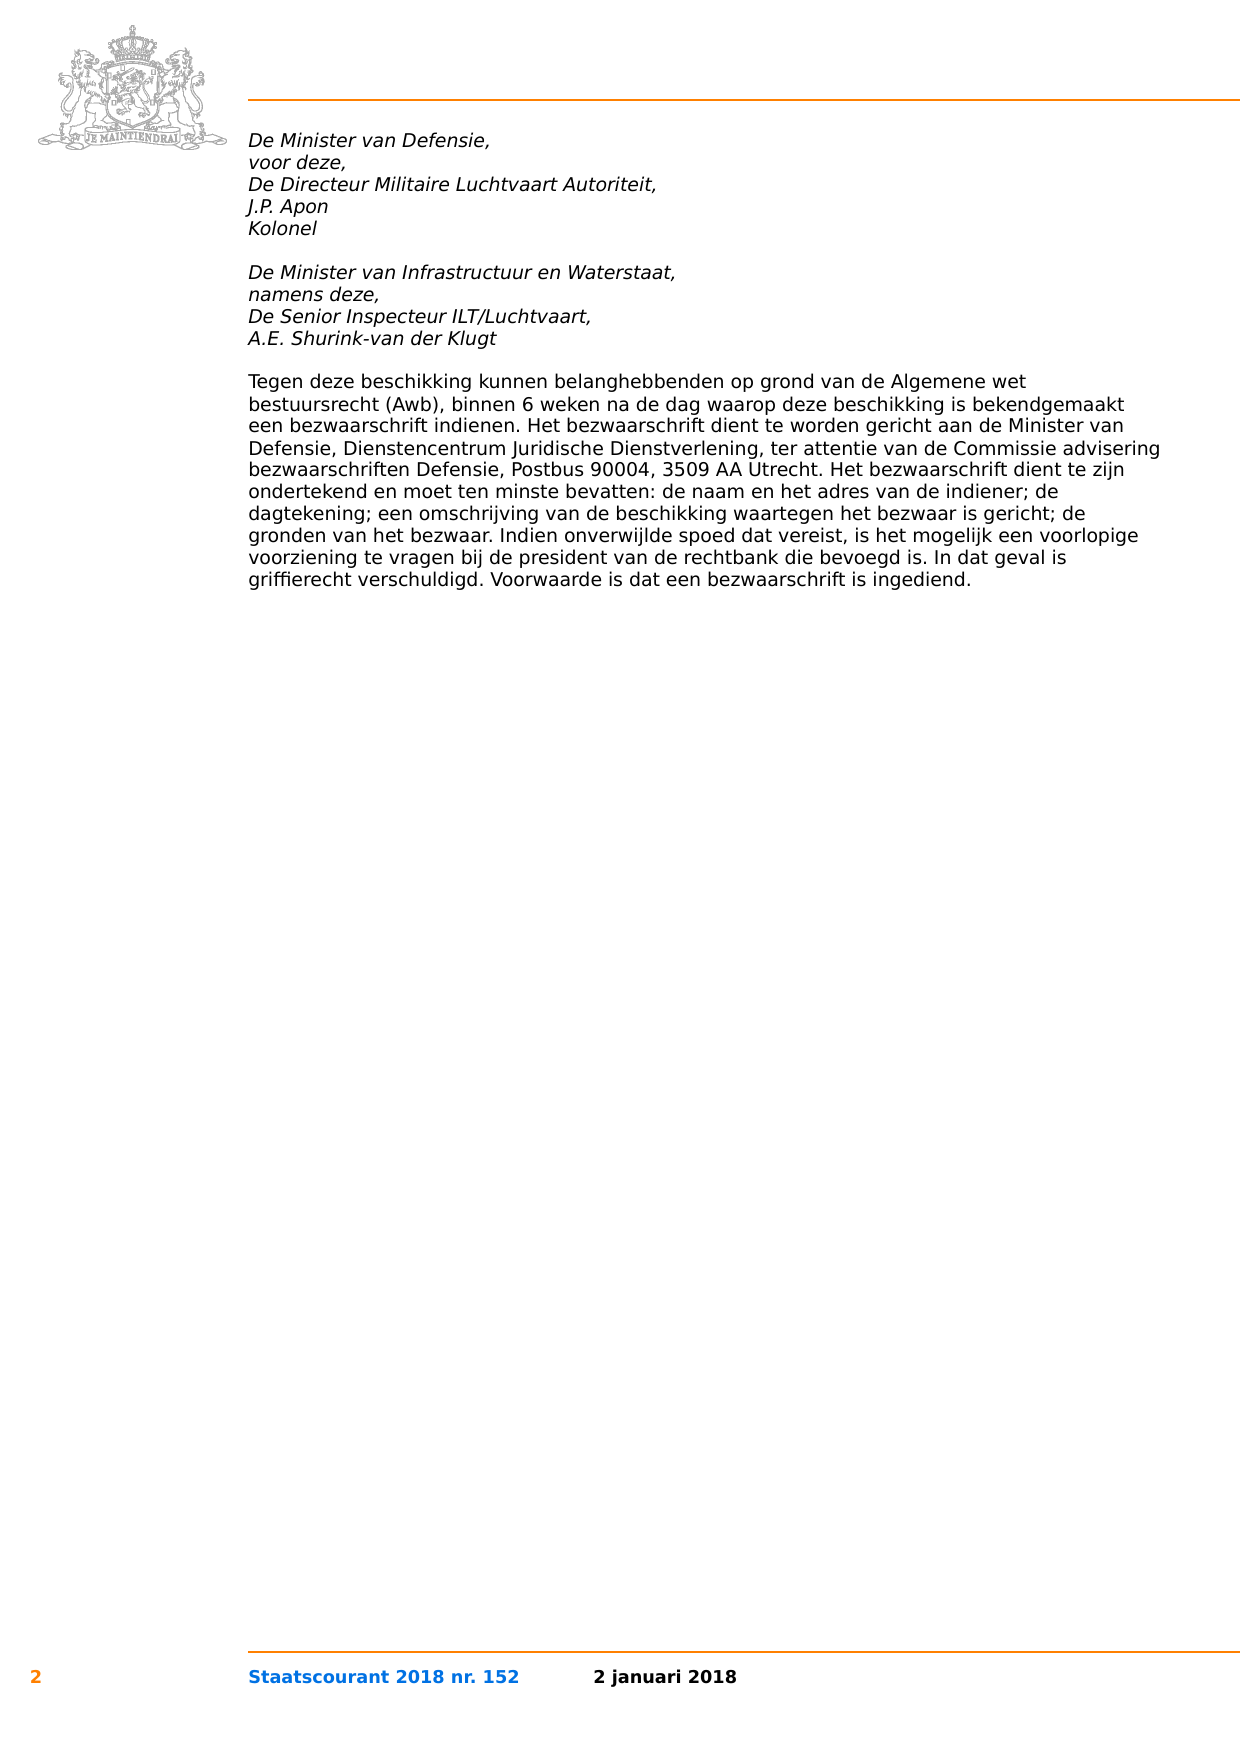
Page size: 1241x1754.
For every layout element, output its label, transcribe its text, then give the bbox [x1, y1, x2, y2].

text Tegen deze beschikking kunnen belanghebbenden op grond van de Algemene wet bestuursrecht (Awb), binnen 6 weken na de dag waarop deze beschikking is bekendgemaakt een bezwaarschrift indienen. Het bezwaarschrift dient te worden gericht aan de Minister van Defensie, Dienstencentrum Juridische Dienstverlening, ter attentie van de Commissie advisering bezwaarschriften Defensie, Postbus 90004, 3509 AA Utrecht. Het bezwaarschrift dient te zijn ondertekend en moet ten minste bevatten: de naam en het adres van de indiener; de dagtekening; een omschrijving van de beschikking waartegen het bezwaar is gericht; de gronden van het bezwaar. Indien onverwijlde spoed dat vereist, is het mogelijk een voorlopige voorziening te vragen bij de president van de rechtbank die bevoegd is. In dat geval is griffierecht verschuldigd. Voorwaarde is dat een bezwaarschrift is ingediend. [248, 371, 1163, 591]
text De Minister van Infrastructuur en Waterstaat, namens deze, De Senior Inspecteur ILT/Luchtvaart, A.E. Shurink-van der Klugt [248, 262, 1163, 349]
picture [38, 25, 227, 150]
text De Minister van Defensie, voor deze, De Directeur Militaire Luchtvaart Autoriteit, J.P. Apon Kolonel [248, 130, 1163, 240]
